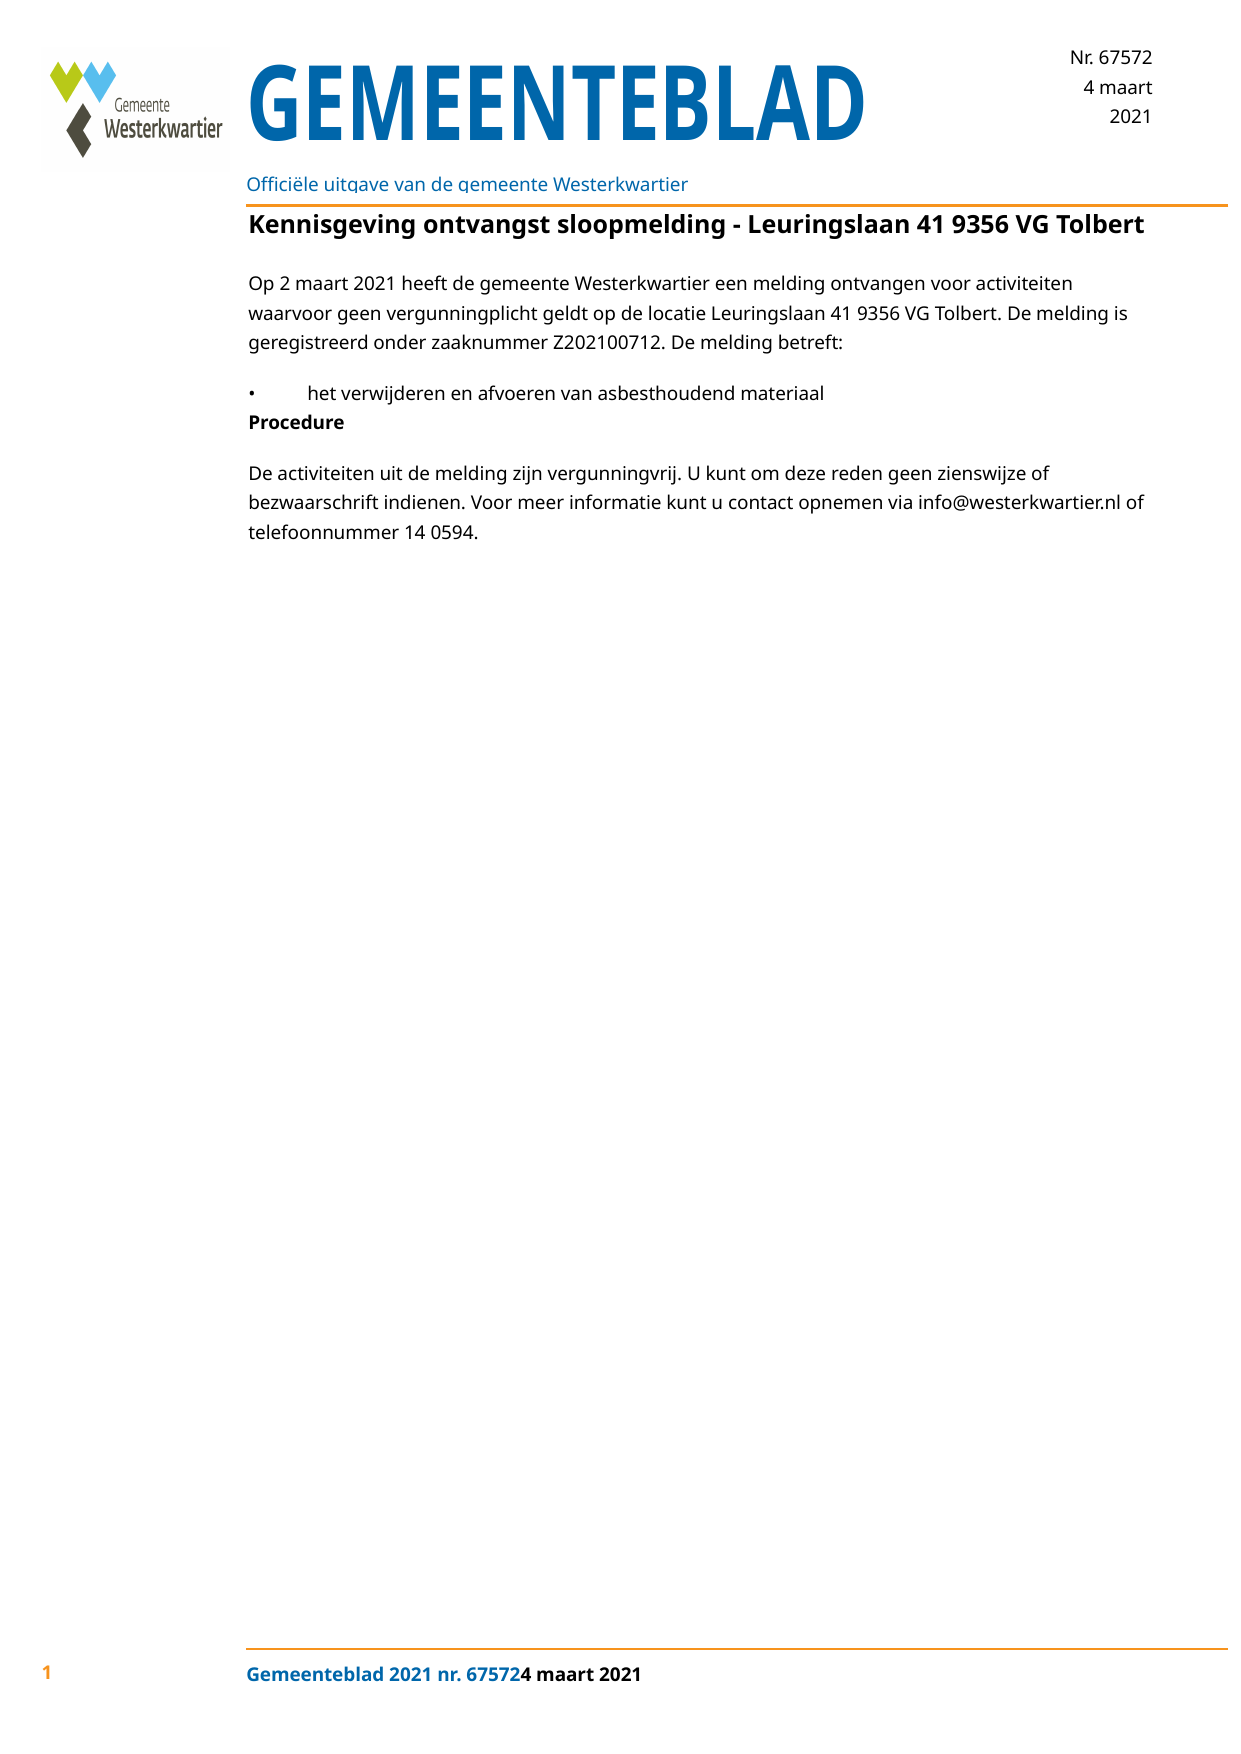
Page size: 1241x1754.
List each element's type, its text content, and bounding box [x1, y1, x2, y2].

text Op 2 maart 2021 heeft de gemeente Westerkwartier een melding ontvangen voor activiteiten waarvoor geen vergunningplicht geldt op de locatie Leuringslaan 41 9356 VG Tolbert. De melding is geregistreerd onder zaaknummer Z202100712. De melding betreft: [248, 270, 1152, 355]
text Kennisgeving ontvangst sloopmelding - Leuringslaan 41 9356 VG Tolbert [248, 207, 1152, 241]
text Procedure [248, 409, 1152, 435]
list het verwijderen en afvoeren van asbesthoudend materiaal [248, 380, 1152, 406]
picture [41, 47, 231, 172]
text De activiteiten uit de melding zijn vergunningvrij. U kunt om deze reden geen zienswijze of bezwaarschrift indienen. Voor meer informatie kunt u contact opnemen via info@westerkwartier.nl of telefoonnummer 14 0594. [248, 460, 1152, 545]
